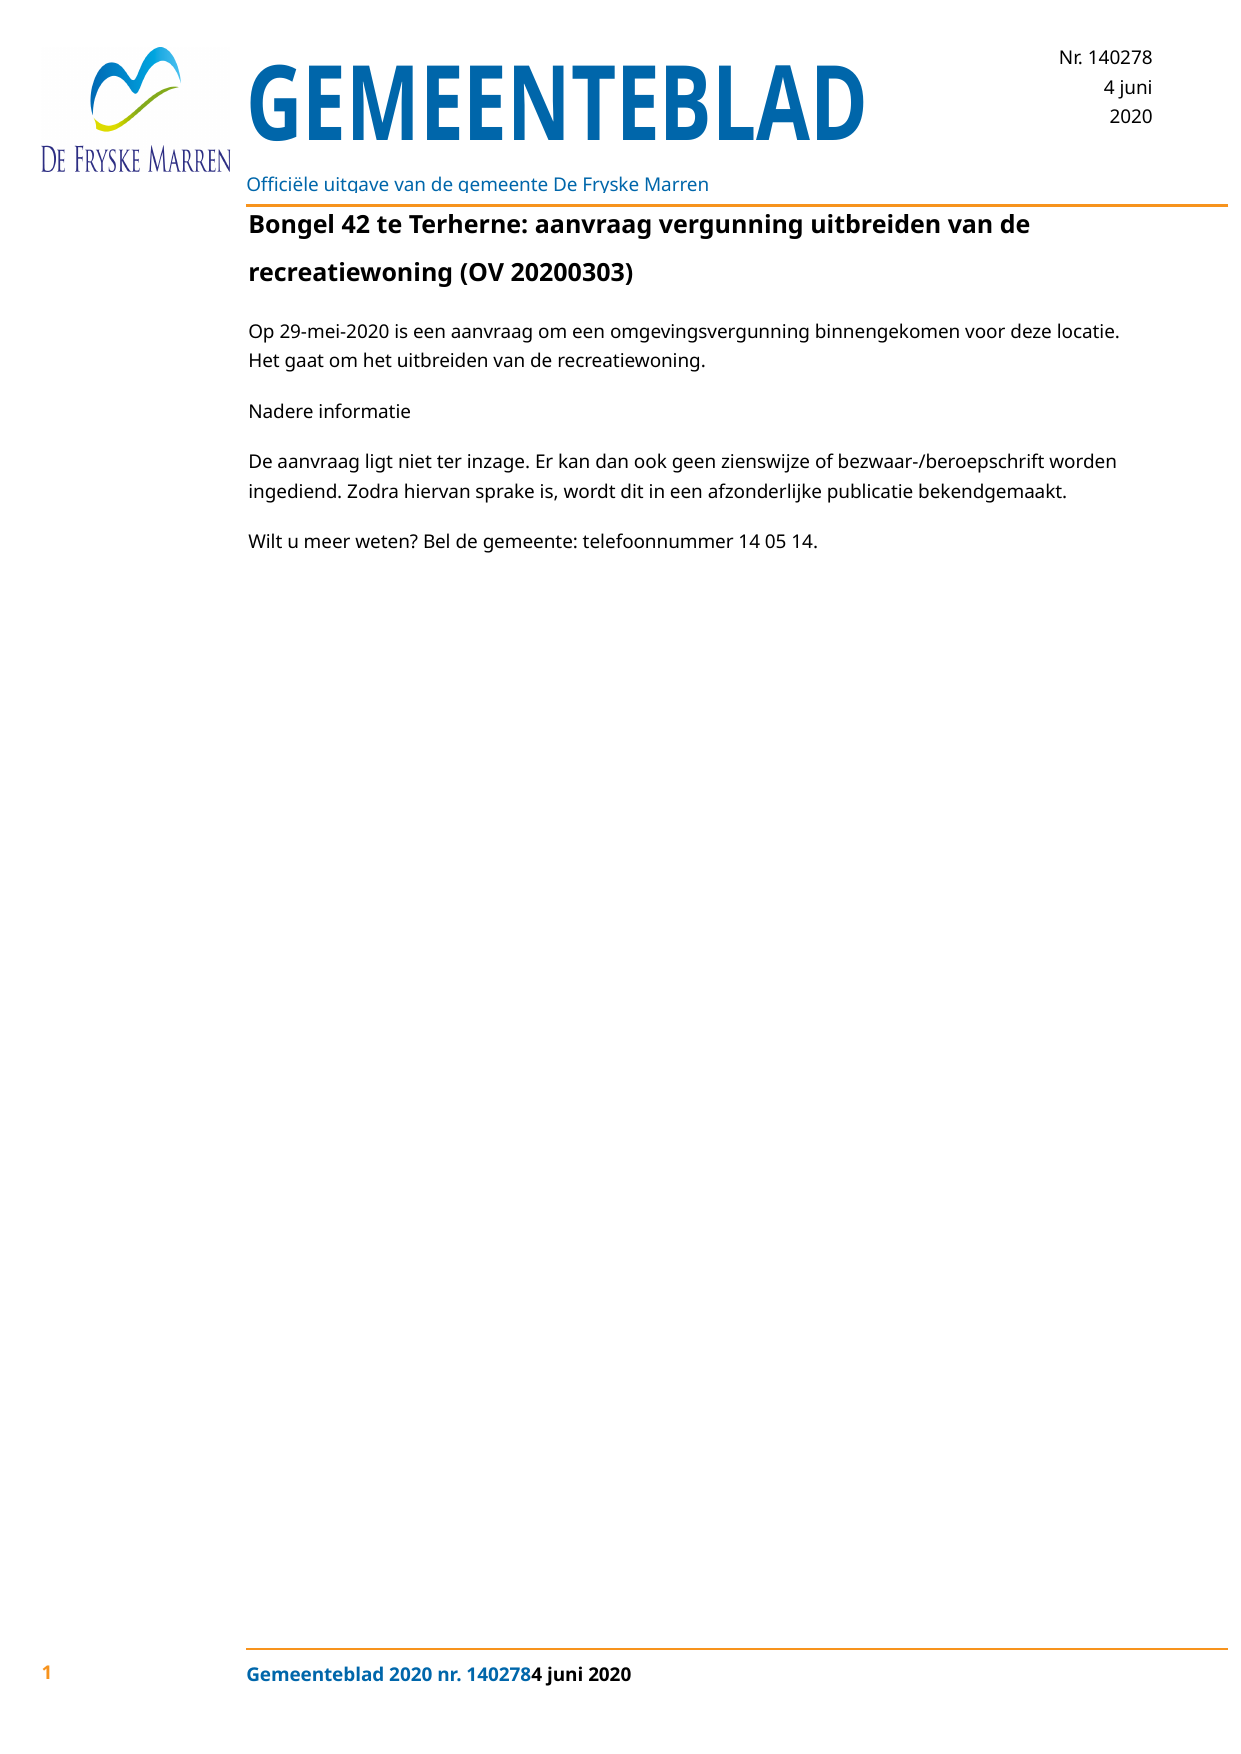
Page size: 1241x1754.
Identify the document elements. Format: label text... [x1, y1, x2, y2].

text Wilt u meer weten? Bel de gemeente: telefoonnummer 14 05 14. [248, 528, 1152, 554]
text De aanvraag ligt niet ter inzage. Er kan dan ook geen zienswijze of bezwaar-/beroepschrift worden ingediend. Zodra hiervan sprake is, wordt dit in een afzonderlijke publicatie bekendgemaakt. [248, 448, 1152, 504]
text Bongel 42 te Terherne: aanvraag vergunning uitbreiden van de recreatiewoning (OV 20200303) [248, 207, 1152, 288]
text Op 29-mei-2020 is een aanvraag om een omgevingsvergunning binnengekomen voor deze locatie. Het gaat om het uitbreiden van de recreatiewoning. [248, 318, 1152, 373]
text Nadere informatie [248, 398, 1152, 424]
picture [41, 47, 231, 172]
